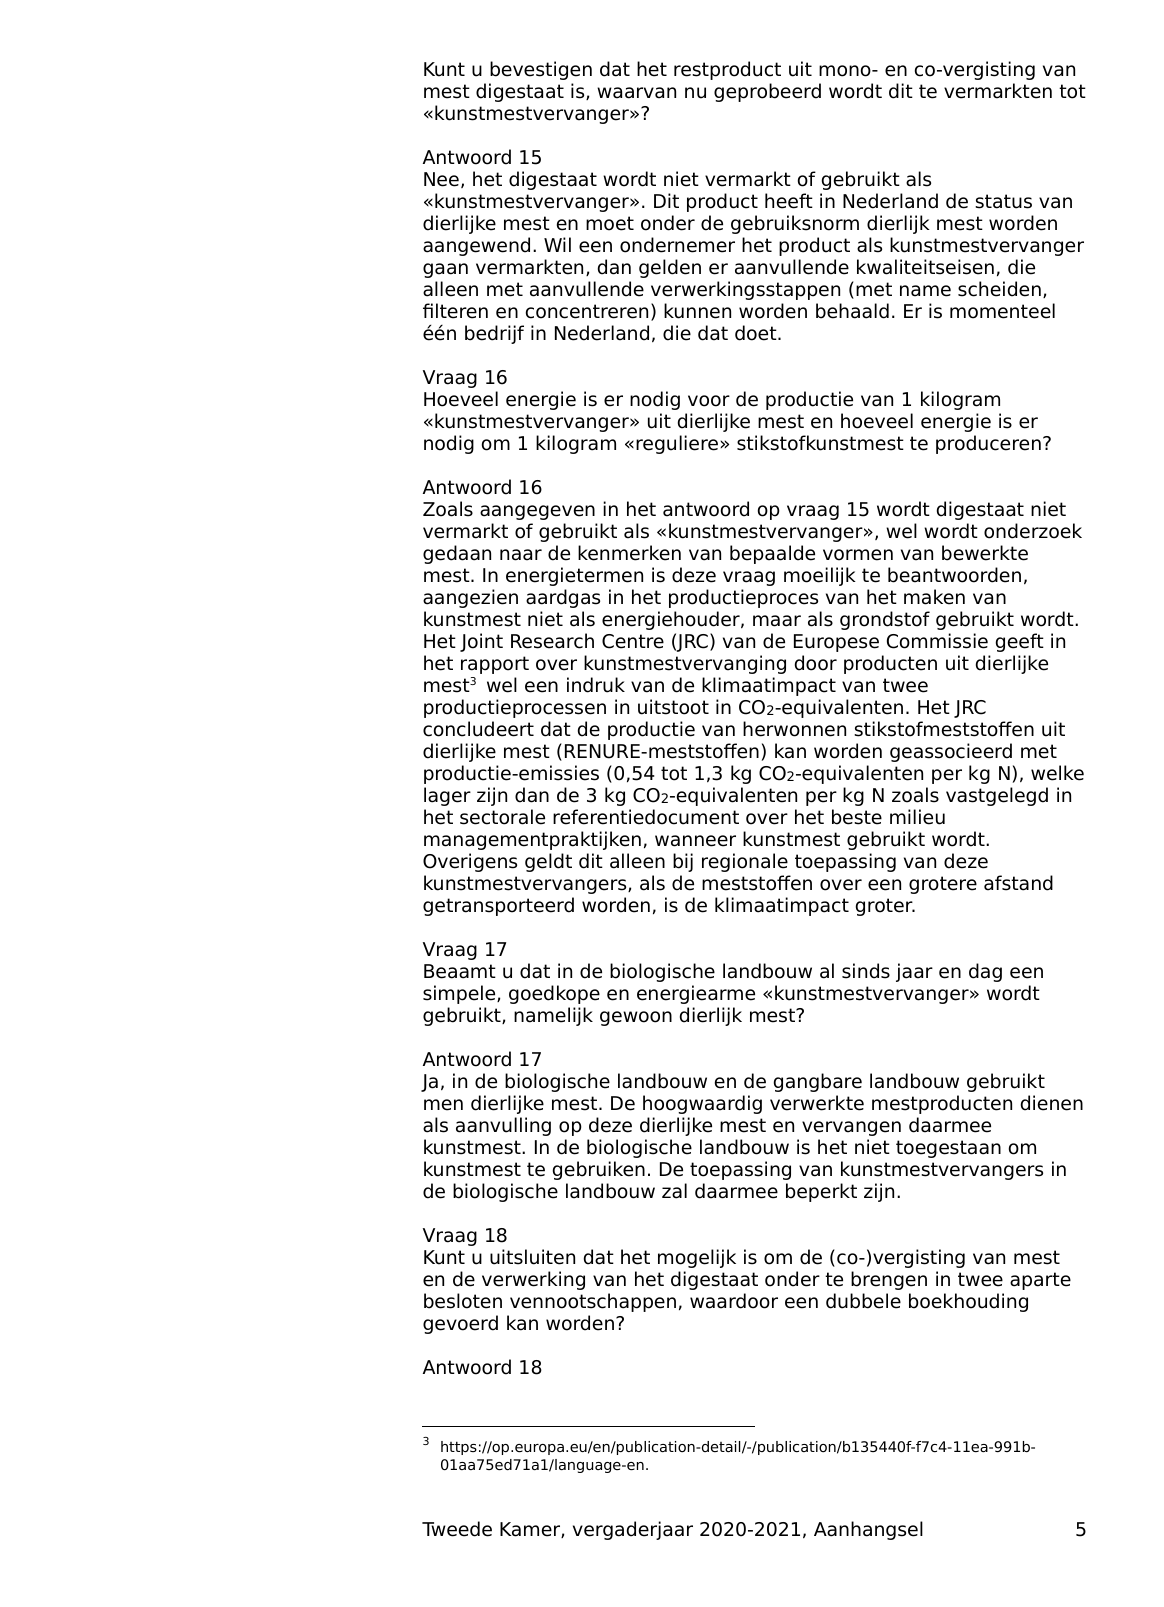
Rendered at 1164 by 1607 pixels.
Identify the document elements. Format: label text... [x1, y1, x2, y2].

text https://op.europa.eu/en/publication-detail/-/publication/b135440f-f7c4-11ea-991b-01aa75ed71a1/language-en. [422, 1435, 1087, 1474]
text Hoeveel energie is er nodig voor de productie van 1 kilogram «kunstmestvervanger» uit dierlijke mest en hoeveel energie is er nodig om 1 kilogram «reguliere» stikstofkunstmest te produceren? [422, 389, 1087, 455]
text Ja, in de biologische landbouw en de gangbare landbouw gebruikt men dierlijke mest. De hoogwaardig verwerkte mestproducten dienen als aanvulling op deze dierlijke mest en vervangen daarmee kunstmest. In de biologische landbouw is het niet toegestaan om kunstmest te gebruiken. De toepassing van kunstmestvervangers in de biologische landbouw zal daarmee beperkt zijn. [422, 1071, 1087, 1203]
text Antwoord 15 [422, 147, 1087, 169]
text Antwoord 18 [422, 1357, 1087, 1379]
text Vraag 17 [422, 939, 1087, 961]
text Vraag 16 [422, 367, 1087, 389]
text Vraag 18 [422, 1225, 1087, 1247]
text Antwoord 17 [422, 1049, 1087, 1071]
text Zoals aangegeven in het antwoord op vraag 15 wordt digestaat niet vermarkt of gebruikt als «kunstmestvervanger», wel wordt onderzoek gedaan naar de kenmerken van bepaalde vormen van bewerkte mest. In energietermen is deze vraag moeilijk te beantwoorden, aangezien aardgas in het productieproces van het maken van kunstmest niet als energiehouder, maar als grondstof gebruikt wordt. Het Joint Research Centre (JRC) van de Europese Commissie geeft in het rapport over kunstmestvervanging door producten uit dierlijke mest wel een indruk van de klimaatimpact van twee productieprocessen in uitstoot in CO2-equivalenten. Het JRC concludeert dat de productie van herwonnen stikstofmeststoffen uit dierlijke mest (RENURE-meststoffen) kan worden geassocieerd met productie-emissies (0,54 tot 1,3 kg CO2-equivalenten per kg N), welke lager zijn dan de 3 kg CO2-equivalenten per kg N zoals vastgelegd in het sectorale referentiedocument over het beste milieu managementpraktijken, wanneer kunstmest gebruikt wordt. Overigens geldt dit alleen bij regionale toepassing van deze kunstmestvervangers, als de meststoffen over een grotere afstand getransporteerd worden, is de klimaatimpact groter. [422, 499, 1087, 917]
text Kunt u bevestigen dat het restproduct uit mono- en co-vergisting van mest digestaat is, waarvan nu geprobeerd wordt dit te vermarkten tot «kunstmestvervanger»? [422, 59, 1087, 125]
text Kunt u uitsluiten dat het mogelijk is om de (co-)vergisting van mest en de verwerking van het digestaat onder te brengen in twee aparte besloten vennootschappen, waardoor een dubbele boekhouding gevoerd kan worden? [422, 1247, 1087, 1335]
text Beaamt u dat in de biologische landbouw al sinds jaar en dag een simpele, goedkope en energiearme «kunstmestvervanger» wordt gebruikt, namelijk gewoon dierlijk mest? [422, 961, 1087, 1027]
text Antwoord 16 [422, 477, 1087, 499]
text Nee, het digestaat wordt niet vermarkt of gebruikt als «kunstmestvervanger». Dit product heeft in Nederland de status van dierlijke mest en moet onder de gebruiksnorm dierlijk mest worden aangewend. Wil een ondernemer het product als kunstmestvervanger gaan vermarkten, dan gelden er aanvullende kwaliteitseisen, die alleen met aanvullende verwerkingsstappen (met name scheiden, filteren en concentreren) kunnen worden behaald. Er is momenteel één bedrijf in Nederland, die dat doet. [422, 169, 1087, 345]
